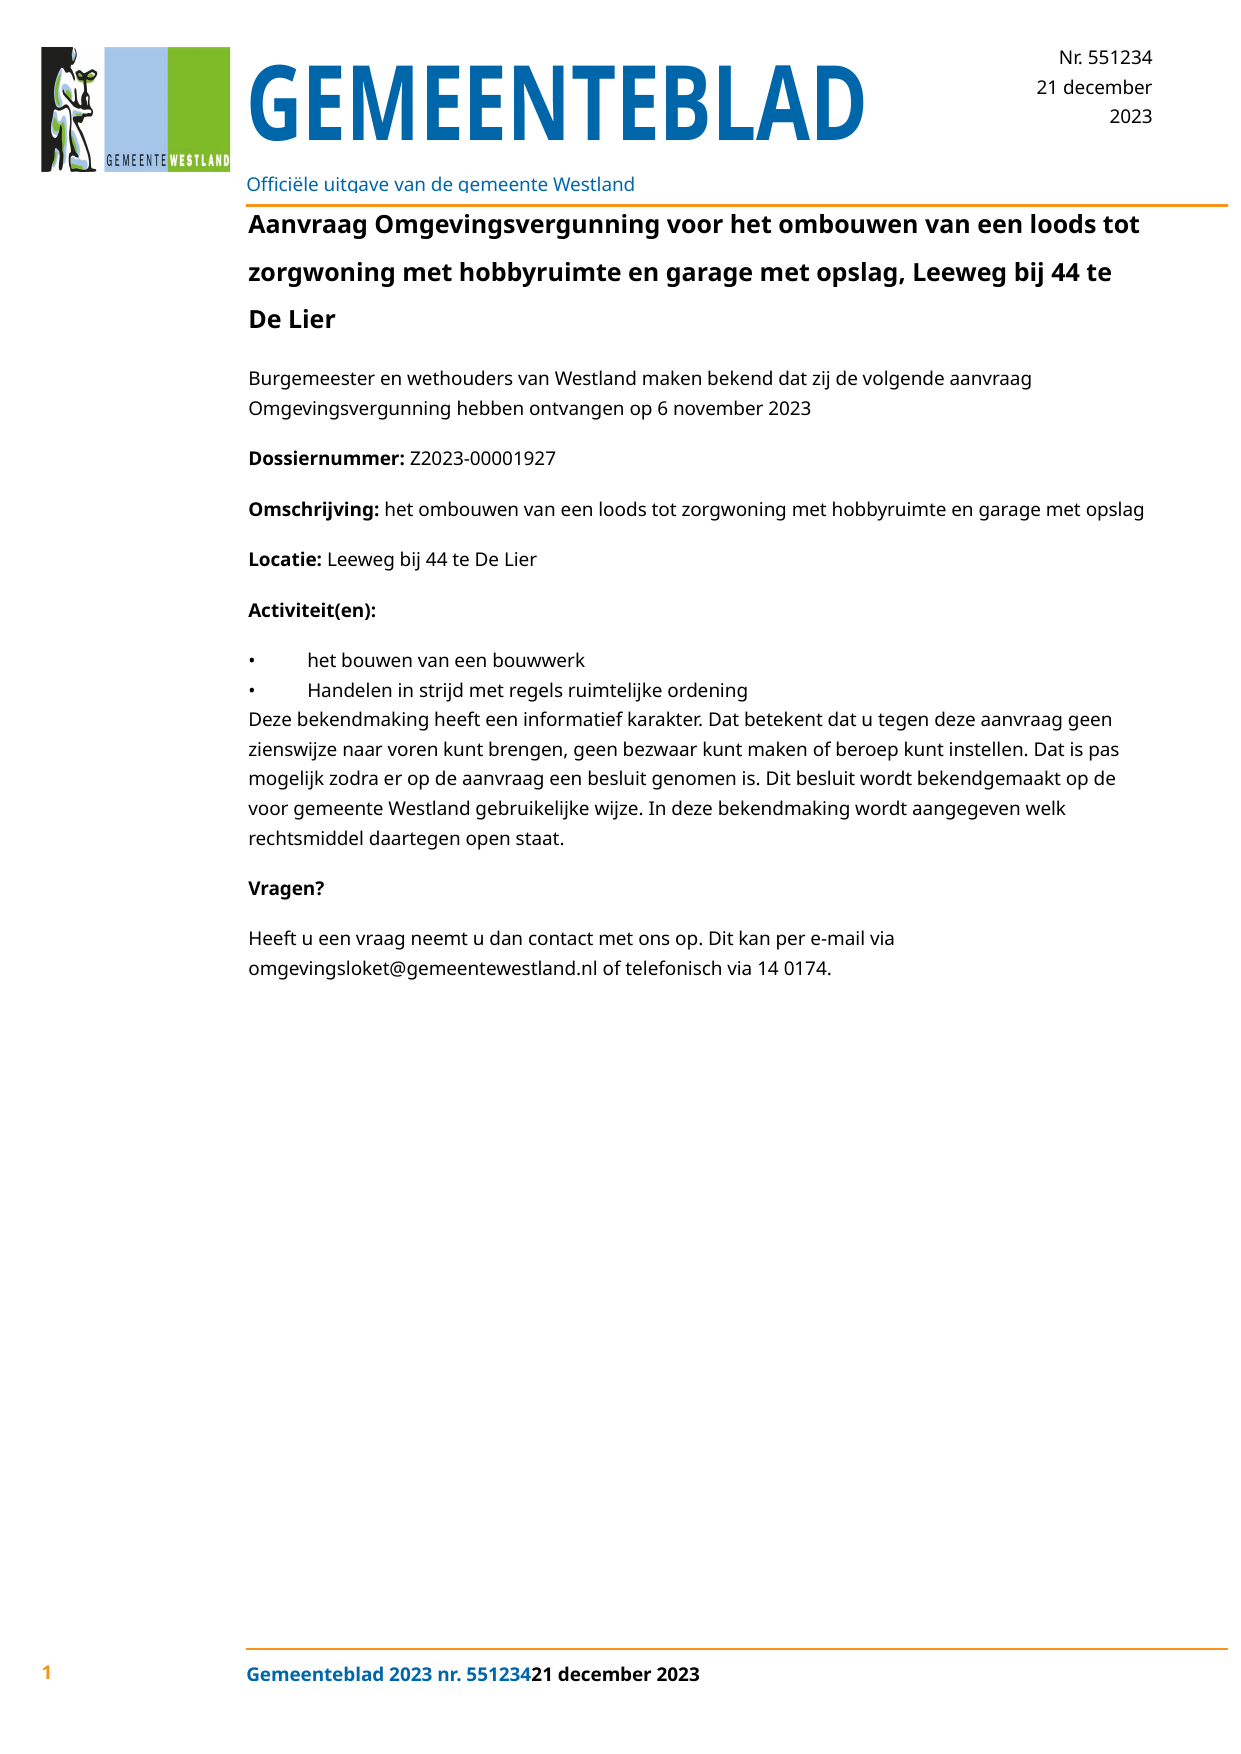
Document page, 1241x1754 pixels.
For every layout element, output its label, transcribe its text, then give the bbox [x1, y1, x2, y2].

text Vragen? [248, 875, 1152, 901]
text Heeft u een vraag neemt u dan contact met ons op. Dit kan per e-mail via omgevingsloket@gemeentewestland.nl of telefonisch via 14 0174. [248, 926, 1152, 981]
list het bouwen van een bouwwerk [248, 647, 1152, 673]
text Aanvraag Omgevingsvergunning voor het ombouwen van een loods tot zorgwoning met hobbyruimte en garage met opslag, Leeweg bij 44 te De Lier [248, 207, 1152, 336]
text Dossiernummer: Z2023-00001927 [248, 446, 1152, 471]
text Burgemeester en wethouders van Westland maken bekend dat zij de volgende aanvraag Omgevingsvergunning hebben ontvangen op 6 november 2023 [248, 366, 1152, 421]
list Handelen in strijd met regels ruimtelijke ordening [248, 677, 1152, 702]
text Activiteit(en): [248, 597, 1152, 622]
text Omschrijving: het ombouwen van een loods tot zorgwoning met hobbyruimte en garage met opslag [248, 496, 1152, 522]
text Locatie: Leeweg bij 44 te De Lier [248, 546, 1152, 572]
text Deze bekendmaking heeft een informatief karakter. Dat betekent dat u tegen deze aanvraag geen zienswijze naar voren kunt brengen, geen bezwaar kunt maken of beroep kunt instellen. Dat is pas mogelijk zodra er op de aanvraag een besluit genomen is. Dit besluit wordt bekendgemaakt op de voor gemeente Westland gebruikelijke wijze. In deze bekendmaking wordt aangegeven welk rechtsmiddel daartegen open staat. [248, 706, 1152, 850]
picture [41, 47, 231, 172]
